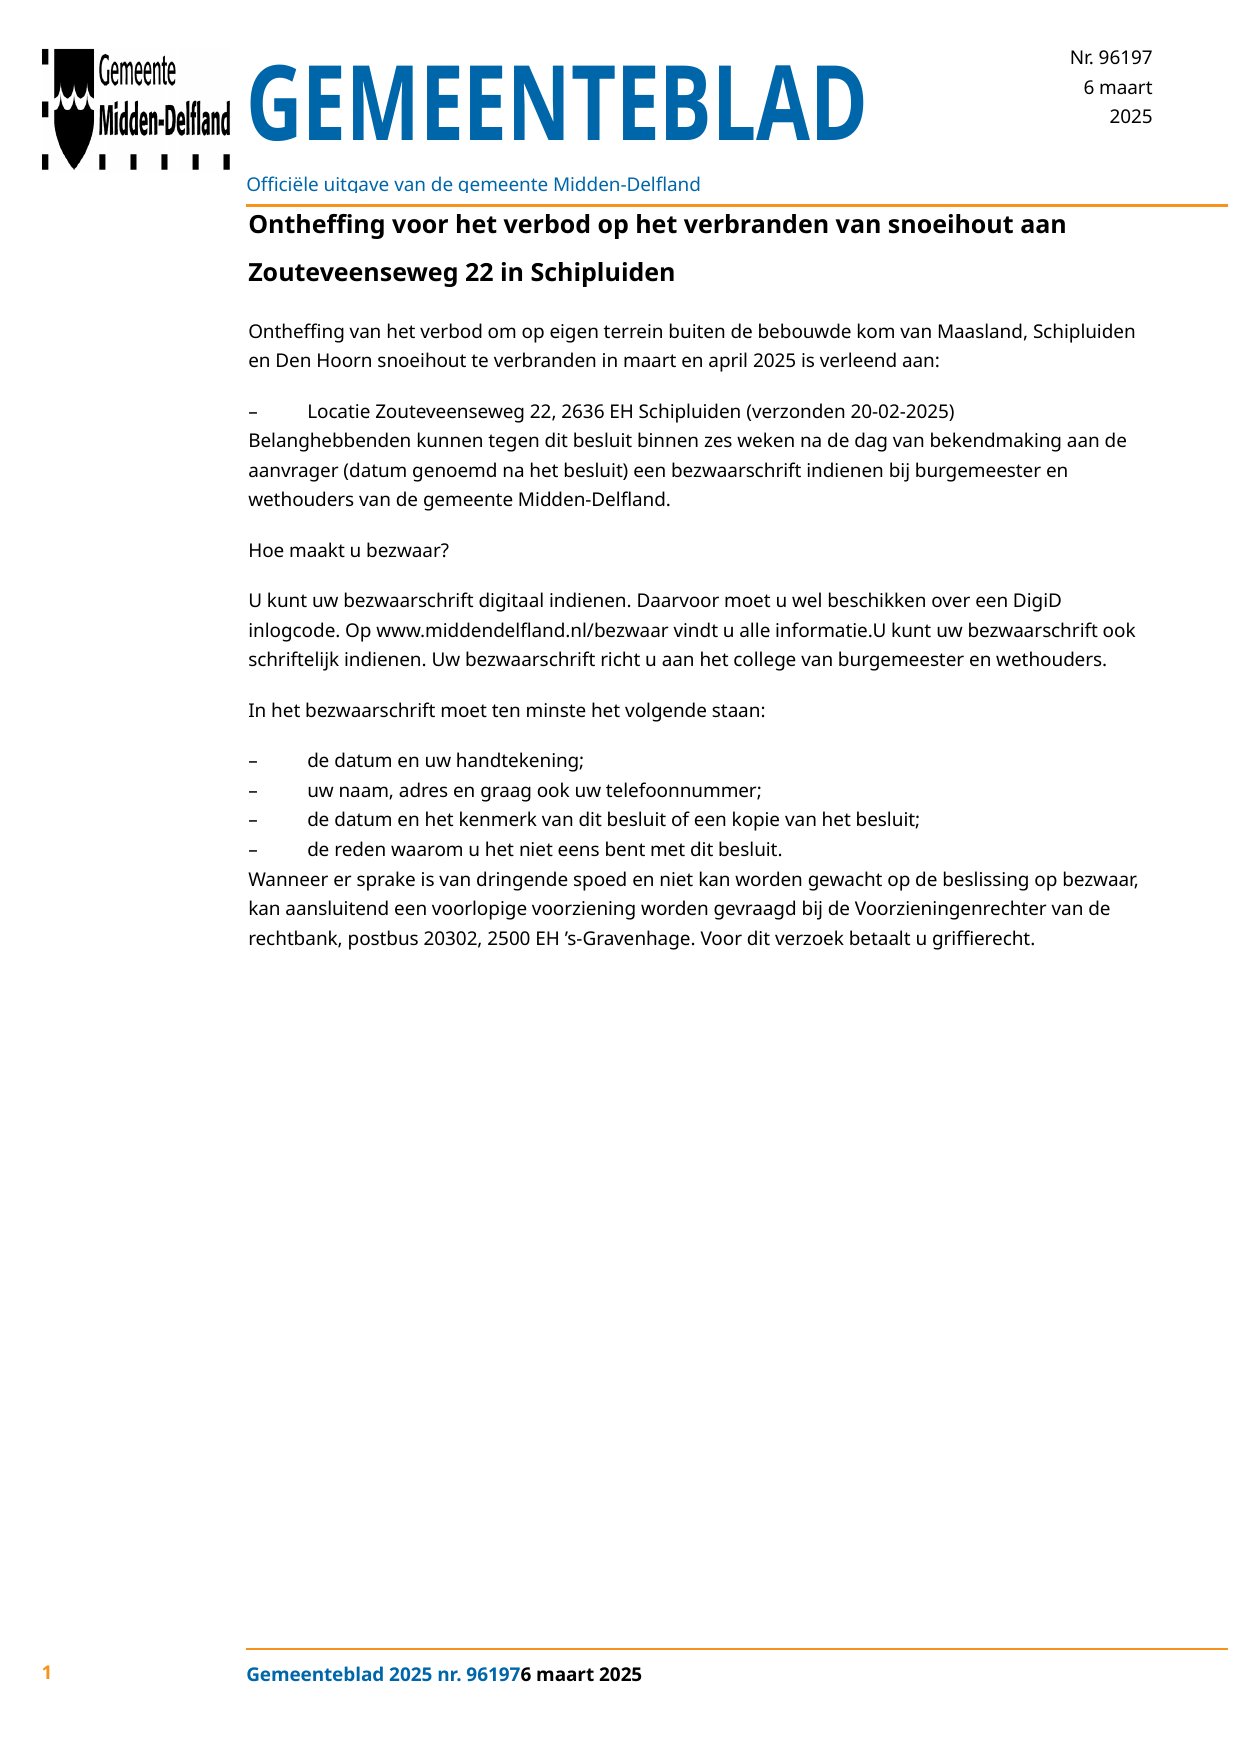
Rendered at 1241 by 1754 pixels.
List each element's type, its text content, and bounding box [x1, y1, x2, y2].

picture [41, 47, 231, 172]
text In het bezwaarschrift moet ten minste het volgende staan: [248, 697, 1152, 723]
text Ontheffing van het verbod om op eigen terrein buiten de bebouwde kom van Maasland, Schipluiden en Den Hoorn snoeihout te verbranden in maart en april 2025 is verleend aan: [248, 318, 1152, 373]
text U kunt uw bezwaarschrift digitaal indienen. Daarvoor moet u wel beschikken over een DigiD inlogcode. Op www.middendelfland.nl/bezwaar vindt u alle informatie.U kunt uw bezwaarschrift ook schriftelijk indienen. Uw bezwaarschrift richt u aan het college van burgemeester en wethouders. [248, 587, 1152, 672]
list Locatie Zouteveenseweg 22, 2636 EH Schipluiden (verzonden 20-02-2025) [248, 398, 1152, 424]
list de reden waarom u het niet eens bent met dit besluit. [248, 836, 1152, 862]
list de datum en uw handtekening; [248, 747, 1152, 773]
text Belanghebbenden kunnen tegen dit besluit binnen zes weken na de dag van bekendmaking aan de aanvrager (datum genoemd na het besluit) een bezwaarschrift indienen bij burgemeester en wethouders van de gemeente Midden-Delfland. [248, 427, 1152, 512]
text Hoe maakt u bezwaar? [248, 537, 1152, 563]
list de datum en het kenmerk van dit besluit of een kopie van het besluit; [248, 807, 1152, 832]
list uw naam, adres en graag ook uw telefoonnummer; [248, 777, 1152, 803]
text Ontheffing voor het verbod op het verbranden van snoeihout aan Zouteveenseweg 22 in Schipluiden [248, 207, 1152, 288]
text ​Wanneer er sprake is van dringende spoed en niet kan worden gewacht op de beslissing op bezwaar, kan aansluitend een voorlopige voorziening worden gevraagd bij de Voorzieningenrechter van de rechtbank, postbus 20302, 2500 EH ’s-Gravenhage. Voor dit verzoek betaalt u griffierecht. [248, 866, 1152, 951]
